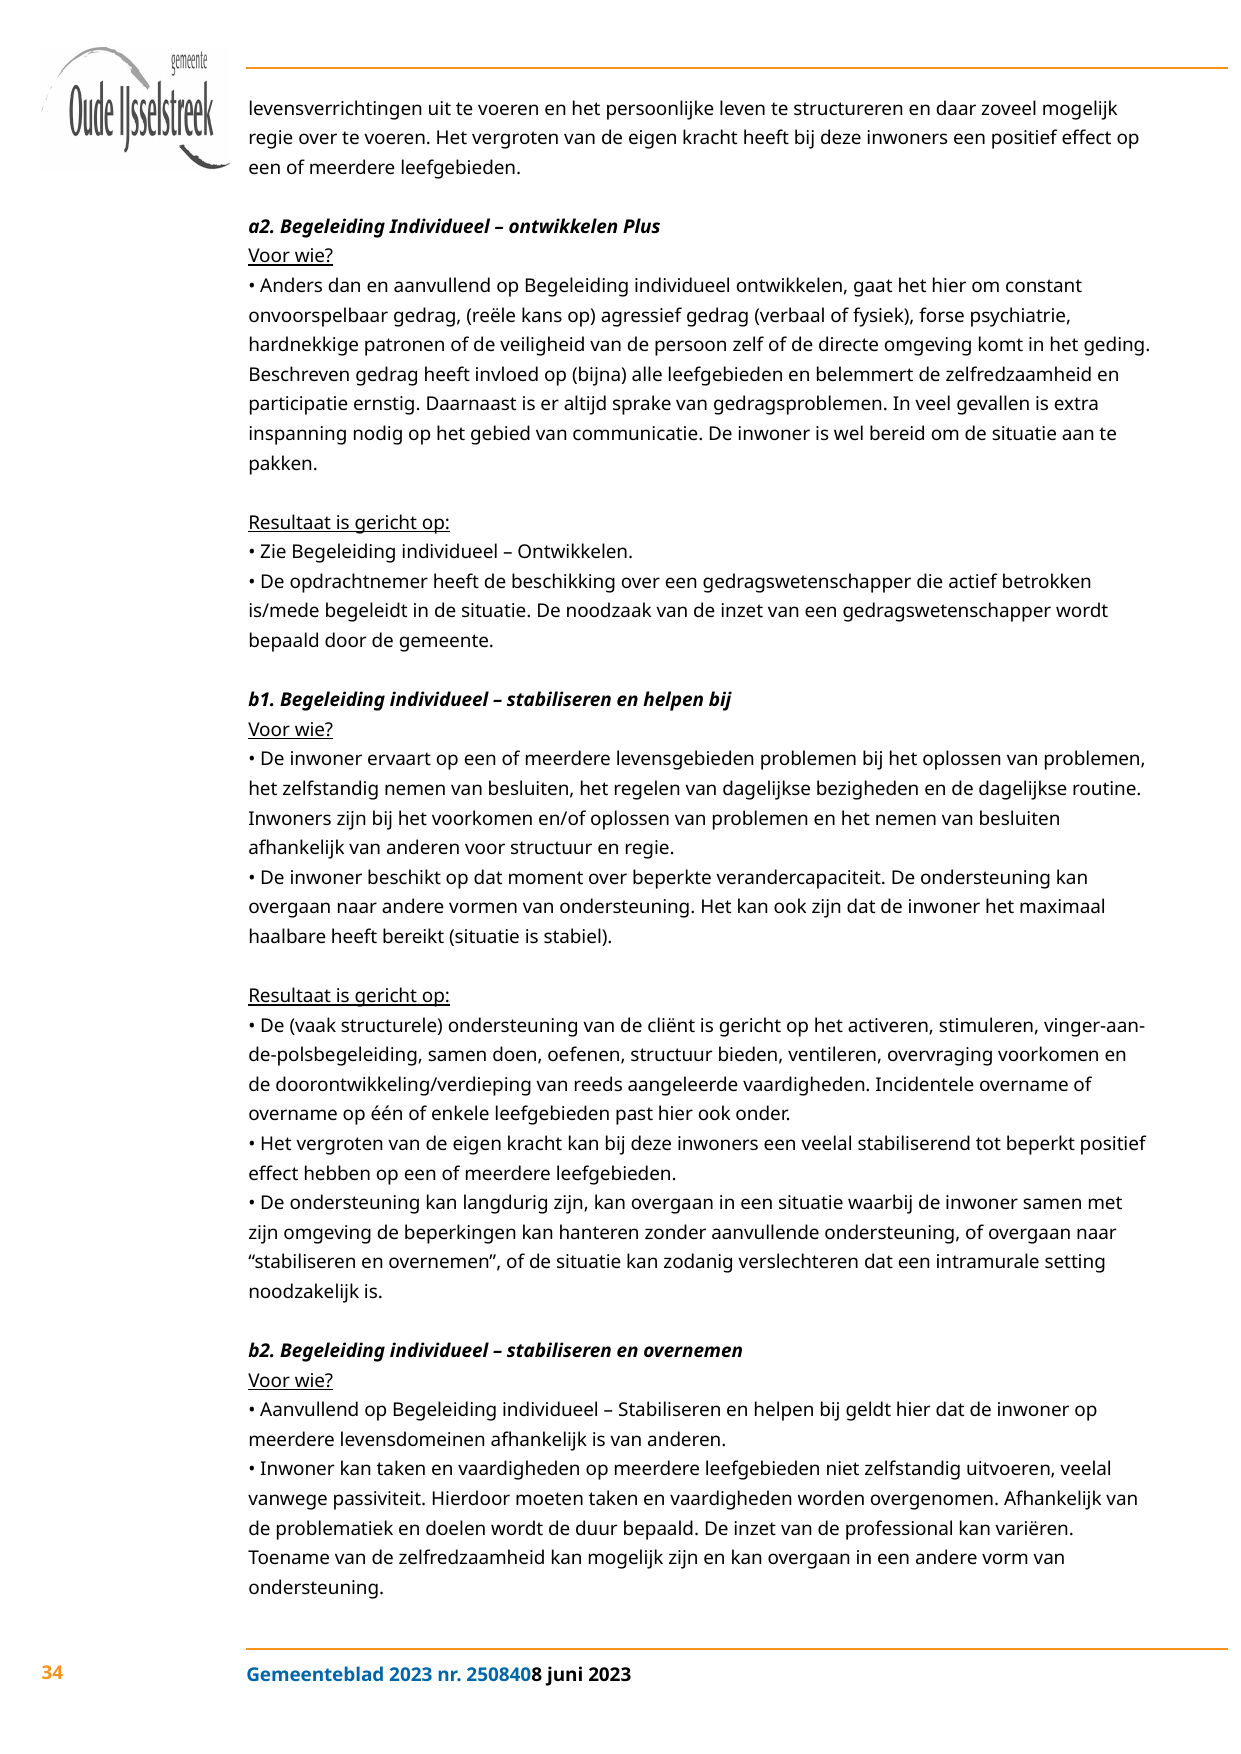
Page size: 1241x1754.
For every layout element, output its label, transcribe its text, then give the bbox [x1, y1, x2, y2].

text Voor wie? [248, 243, 1152, 268]
text • De ondersteuning kan langdurig zijn, kan overgaan in een situatie waarbij de inwoner samen met zijn omgeving de beperkingen kan hanteren zonder aanvullende ondersteuning, of overgaan naar “stabiliseren en overnemen”, of de situatie kan zodanig verslechteren dat een intramurale setting noodzakelijk is. [248, 1189, 1152, 1304]
text Voor wie? [248, 1367, 1152, 1393]
text Resultaat is gericht op: [248, 982, 1152, 1008]
text • Zie Begeleiding individueel – Ontwikkelen. [248, 538, 1152, 564]
picture [41, 47, 231, 172]
text Resultaat is gericht op: [248, 509, 1152, 535]
text • Anders dan en aanvullend op Begeleiding individueel ontwikkelen, gaat het hier om constant onvoorspelbaar gedrag, (reële kans op) agressief gedrag (verbaal of fysiek), forse psychiatrie, hardnekkige patronen of de veiligheid van de persoon zelf of de directe omgeving komt in het geding. Beschreven gedrag heeft invloed op (bijna) alle leefgebieden en belemmert de zelfredzaamheid en participatie ernstig. Daarnaast is er altijd sprake van gedragsproblemen. In veel gevallen is extra inspanning nodig op het gebied van communicatie. De inwoner is wel bereid om de situatie aan te pakken. [248, 272, 1152, 476]
text • De opdrachtnemer heeft de beschikking over een gedragswetenschapper die actief betrokken is/mede begeleidt in de situatie. De noodzaak van de inzet van een gedragswetenschapper wordt bepaald door de gemeente. [248, 568, 1152, 653]
text b1. Begeleiding individueel – stabiliseren en helpen bij [248, 686, 1152, 712]
text • De inwoner ervaart op een of meerdere levensgebieden problemen bij het oplossen van problemen, het zelfstandig nemen van besluiten, het regelen van dagelijkse bezigheden en de dagelijkse routine. Inwoners zijn bij het voorkomen en/of oplossen van problemen en het nemen van besluiten afhankelijk van anderen voor structuur en regie. [248, 746, 1152, 860]
text b2. Begeleiding individueel – stabiliseren en overnemen [248, 1337, 1152, 1363]
text • De (vaak structurele) ondersteuning van de cliënt is gericht op het activeren, stimuleren, vinger-aan-de-polsbegeleiding, samen doen, oefenen, structuur bieden, ventileren, overvraging voorkomen en de doorontwikkeling/verdieping van reeds aangeleerde vaardigheden. Incidentele overname of overname op één of enkele leefgebieden past hier ook onder. [248, 1012, 1152, 1126]
text Voor wie? [248, 716, 1152, 742]
text • De inwoner beschikt op dat moment over beperkte verandercapaciteit. De ondersteuning kan overgaan naar andere vormen van ondersteuning. Het kan ook zijn dat de inwoner het maximaal haalbare heeft bereikt (situatie is stabiel). [248, 864, 1152, 949]
text • Aanvullend op Begeleiding individueel – Stabiliseren en helpen bij geldt hier dat de inwoner op meerdere levensdomeinen afhankelijk is van anderen. [248, 1396, 1152, 1452]
text • Het vergroten van de eigen kracht kan bij deze inwoners een veelal stabiliserend tot beperkt positief effect hebben op een of meerdere leefgebieden. [248, 1130, 1152, 1186]
text levensverrichtingen uit te voeren en het persoonlijke leven te structureren en daar zoveel mogelijk regie over te voeren. Het vergroten van de eigen kracht heeft bij deze inwoners een positief effect op een of meerdere leefgebieden. [248, 95, 1152, 180]
text • Inwoner kan taken en vaardigheden op meerdere leefgebieden niet zelfstandig uitvoeren, veelal vanwege passiviteit. Hierdoor moeten taken en vaardigheden worden overgenomen. Afhankelijk van de problematiek en doelen wordt de duur bepaald. De inzet van de professional kan variëren. Toename van de zelfredzaamheid kan mogelijk zijn en kan overgaan in een andere vorm van ondersteuning. [248, 1456, 1152, 1600]
text a2. Begeleiding Individueel – ontwikkelen Plus [248, 213, 1152, 239]
